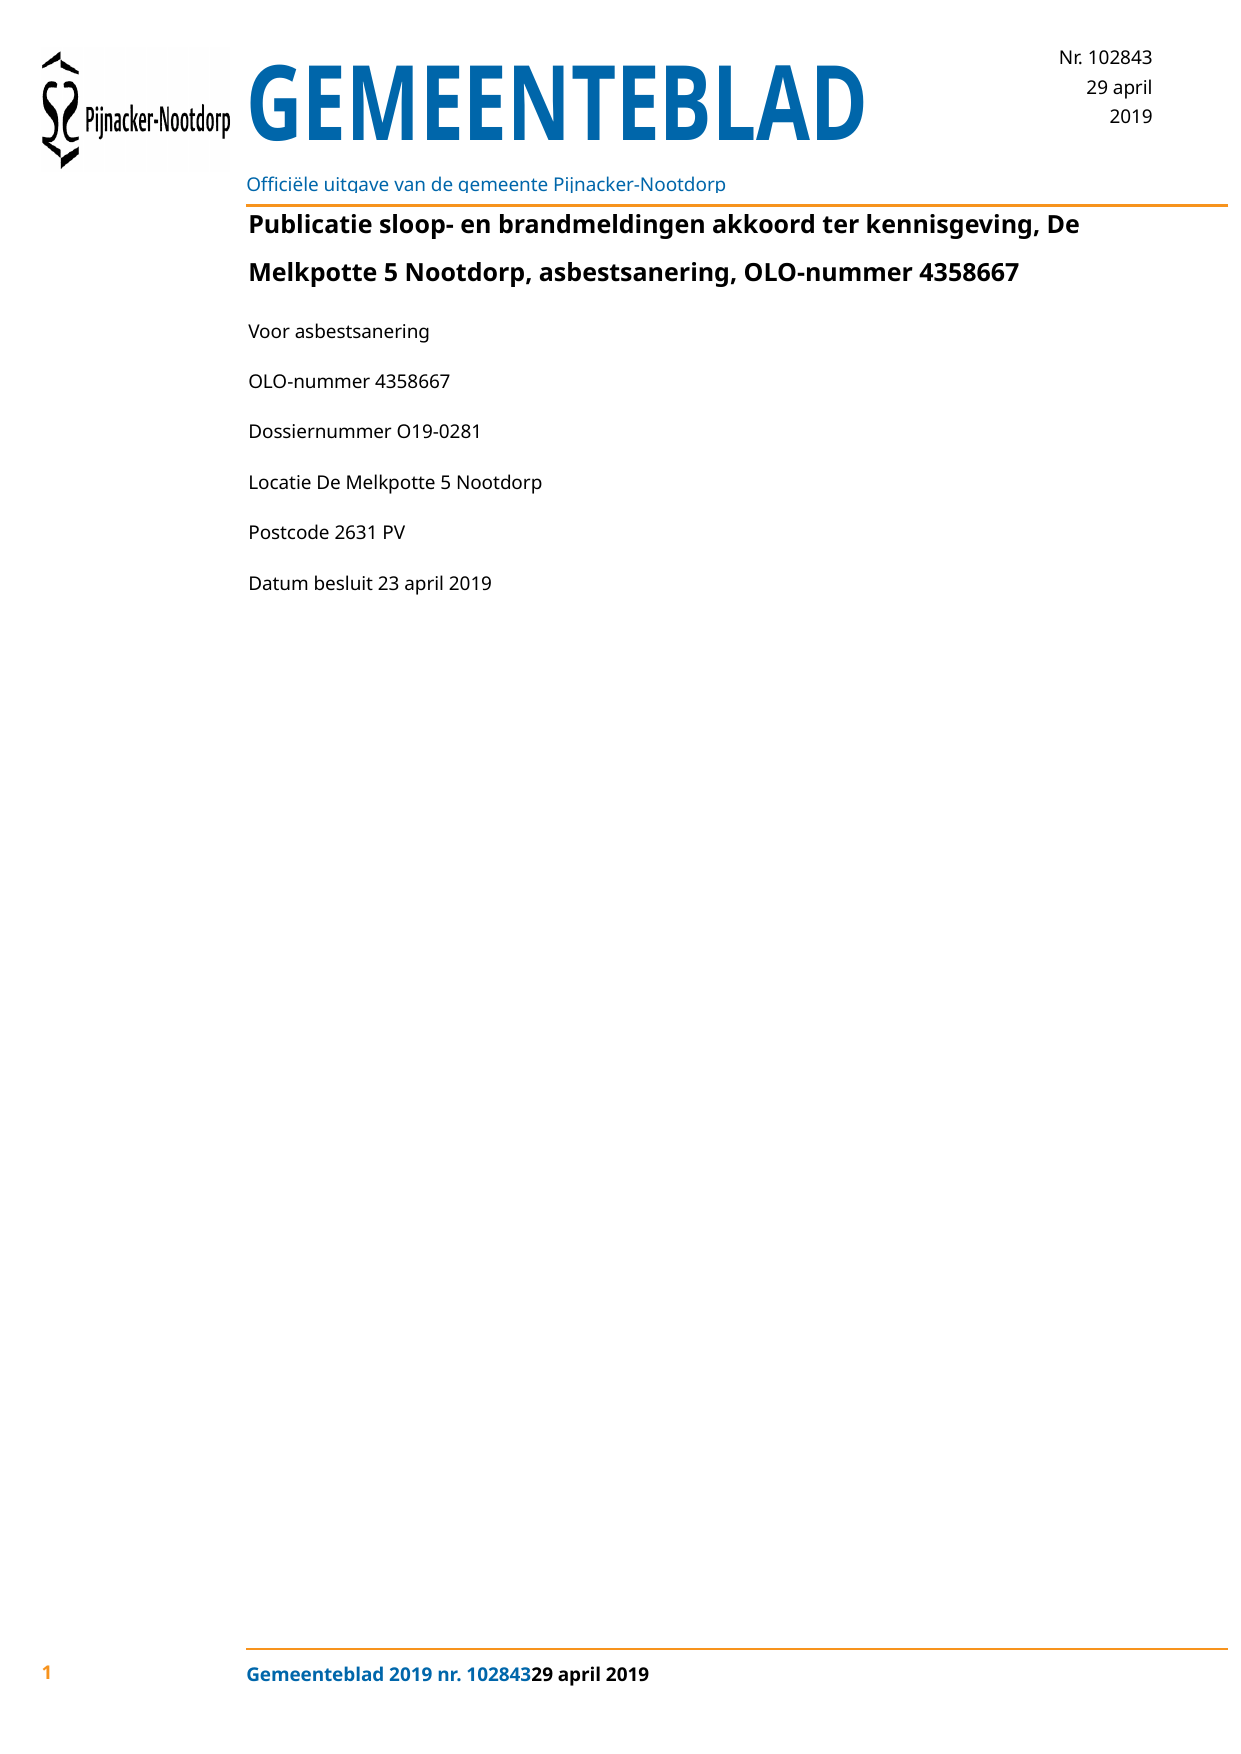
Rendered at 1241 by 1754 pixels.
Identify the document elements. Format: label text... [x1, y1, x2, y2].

text Voor asbestsanering [248, 318, 1152, 344]
picture [41, 47, 231, 172]
text Publicatie sloop- en brandmeldingen akkoord ter kennisgeving, De Melkpotte 5 Nootdorp, asbestsanering, OLO-nummer 4358667 [248, 207, 1152, 288]
text Datum besluit 23 april 2019 [248, 570, 1152, 596]
text Locatie De Melkpotte 5 Nootdorp [248, 469, 1152, 495]
text Dossiernummer O19-0281 [248, 419, 1152, 444]
text Postcode 2631 PV [248, 519, 1152, 545]
text OLO-nummer 4358667 [248, 368, 1152, 394]
